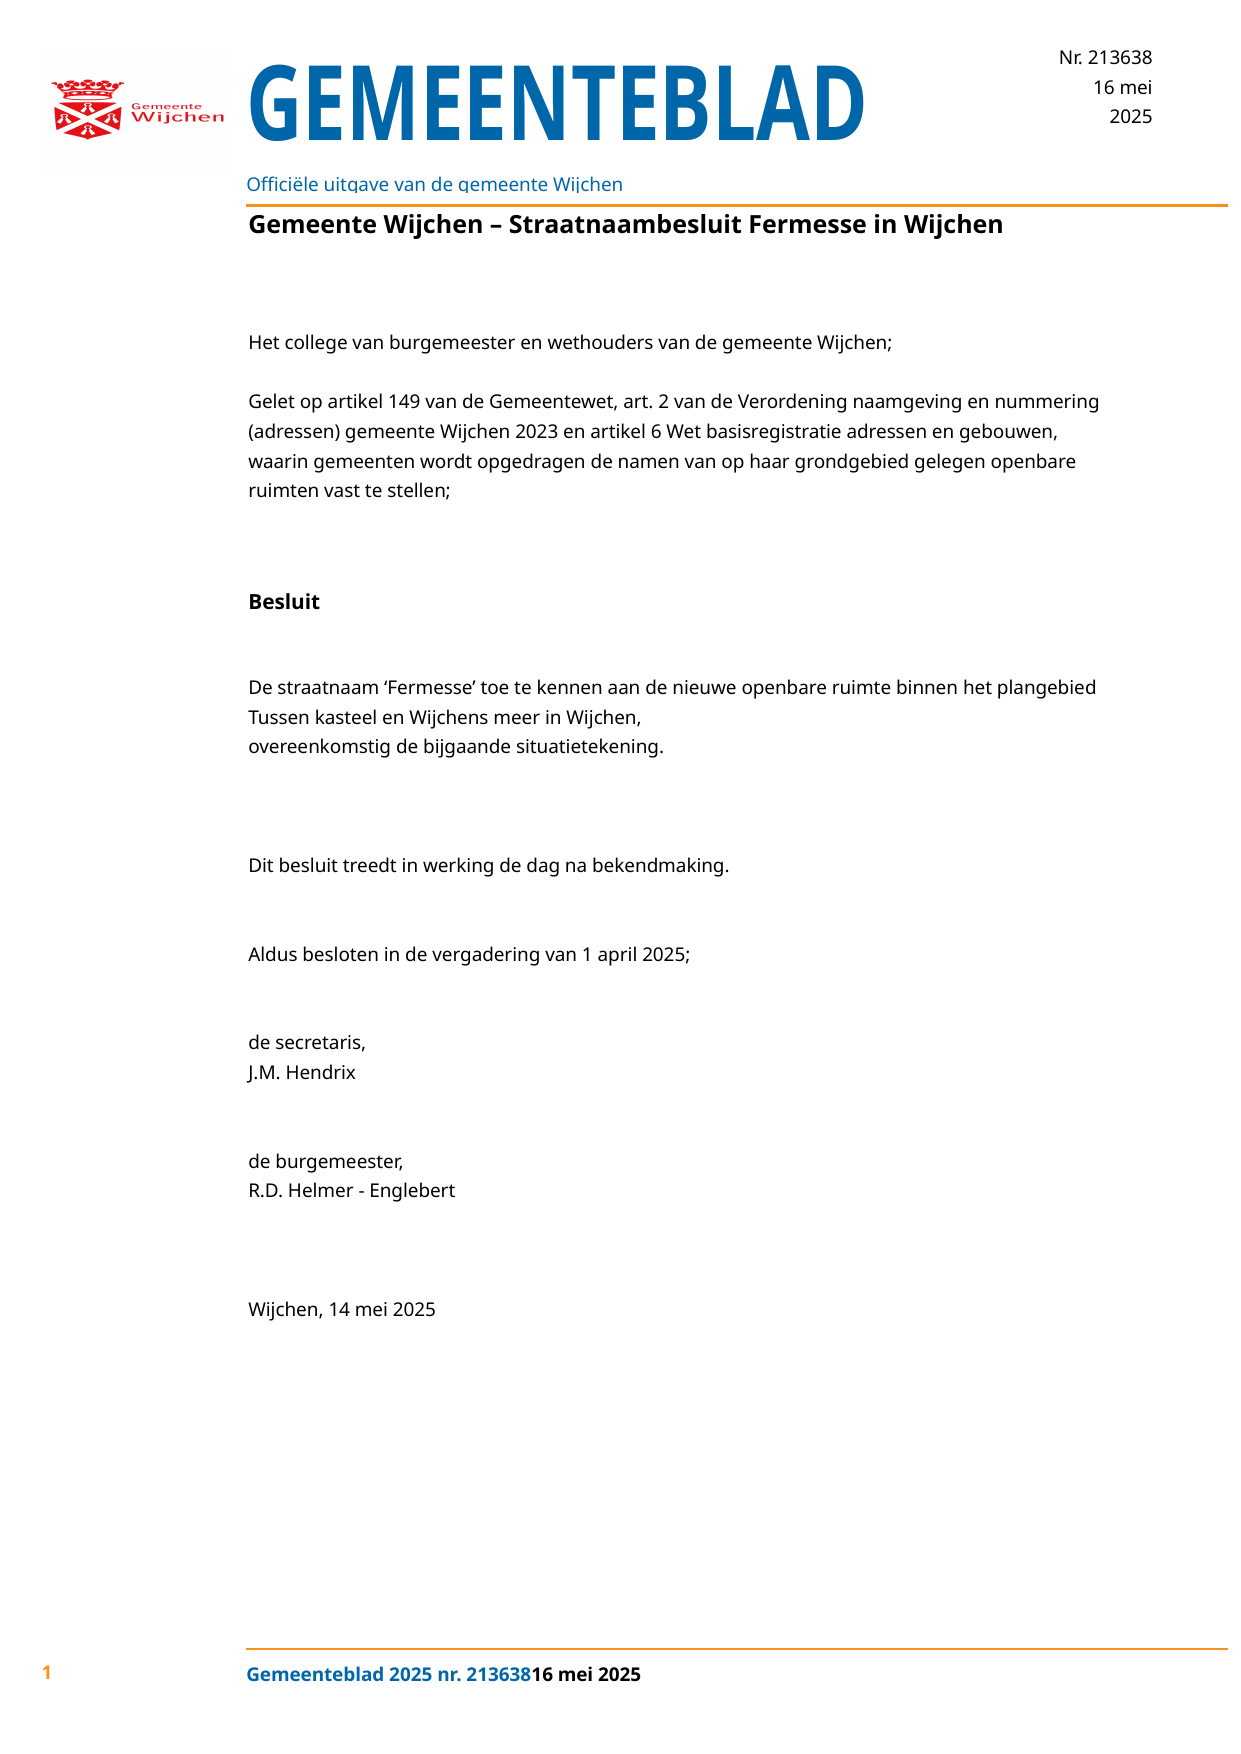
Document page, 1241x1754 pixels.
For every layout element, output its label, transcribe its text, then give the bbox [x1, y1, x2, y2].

text De straatnaam ‘Fermesse’ toe te kennen aan de nieuwe openbare ruimte binnen het plangebied Tussen kasteel en Wijchens meer in Wijchen, [248, 674, 1152, 730]
text J.M. Hendrix [248, 1059, 1152, 1085]
picture [41, 47, 231, 172]
text Gemeente Wijchen – Straatnaambesluit Fermesse in Wijchen [248, 207, 1152, 241]
text de burgemeester, [248, 1148, 1152, 1174]
text Aldus besloten in de vergadering van 1 april 2025; [248, 941, 1152, 967]
text Het college van burgemeester en wethouders van de gemeente Wijchen; [248, 329, 1152, 355]
text waarin gemeenten wordt opgedragen de namen van op haar grondgebied gelegen openbare ruimten vast te stellen; [248, 448, 1152, 503]
text Dit besluit treedt in werking de dag na bekendmaking. [248, 852, 1152, 878]
text R.D. Helmer - Englebert [248, 1177, 1152, 1203]
text de secretaris, [248, 1029, 1152, 1055]
text Wijchen, 14 mei 2025 [248, 1296, 1152, 1322]
text Besluit [248, 587, 1152, 615]
text overeenkomstig de bijgaande situatietekening. [248, 734, 1152, 759]
text Gelet op artikel 149 van de Gemeentewet, art. 2 van de Verordening naamgeving en nummering (adressen) gemeente Wijchen 2023 en artikel 6 Wet basisregistratie adressen en gebouwen, [248, 389, 1152, 444]
